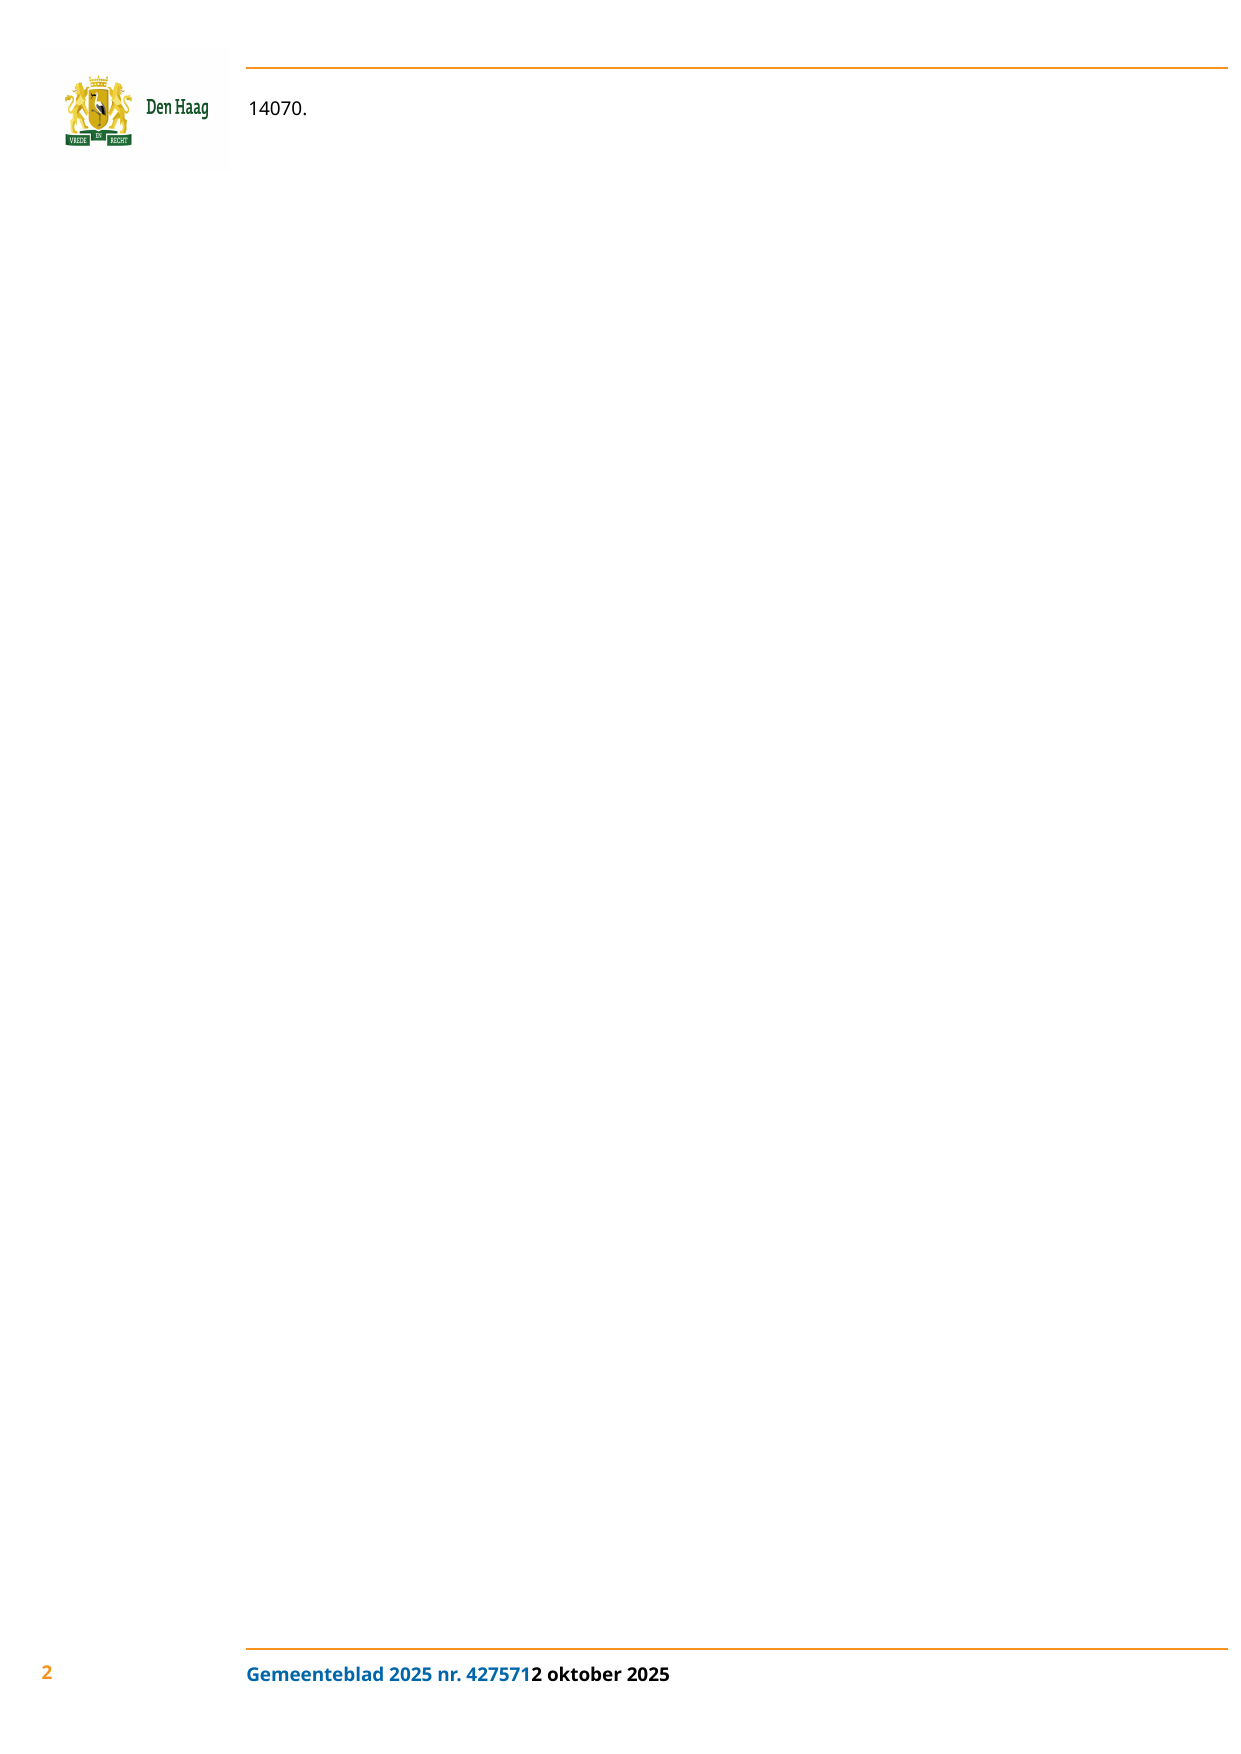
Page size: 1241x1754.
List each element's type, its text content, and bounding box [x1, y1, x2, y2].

text 14070. [248, 95, 1152, 121]
picture [41, 47, 231, 172]
